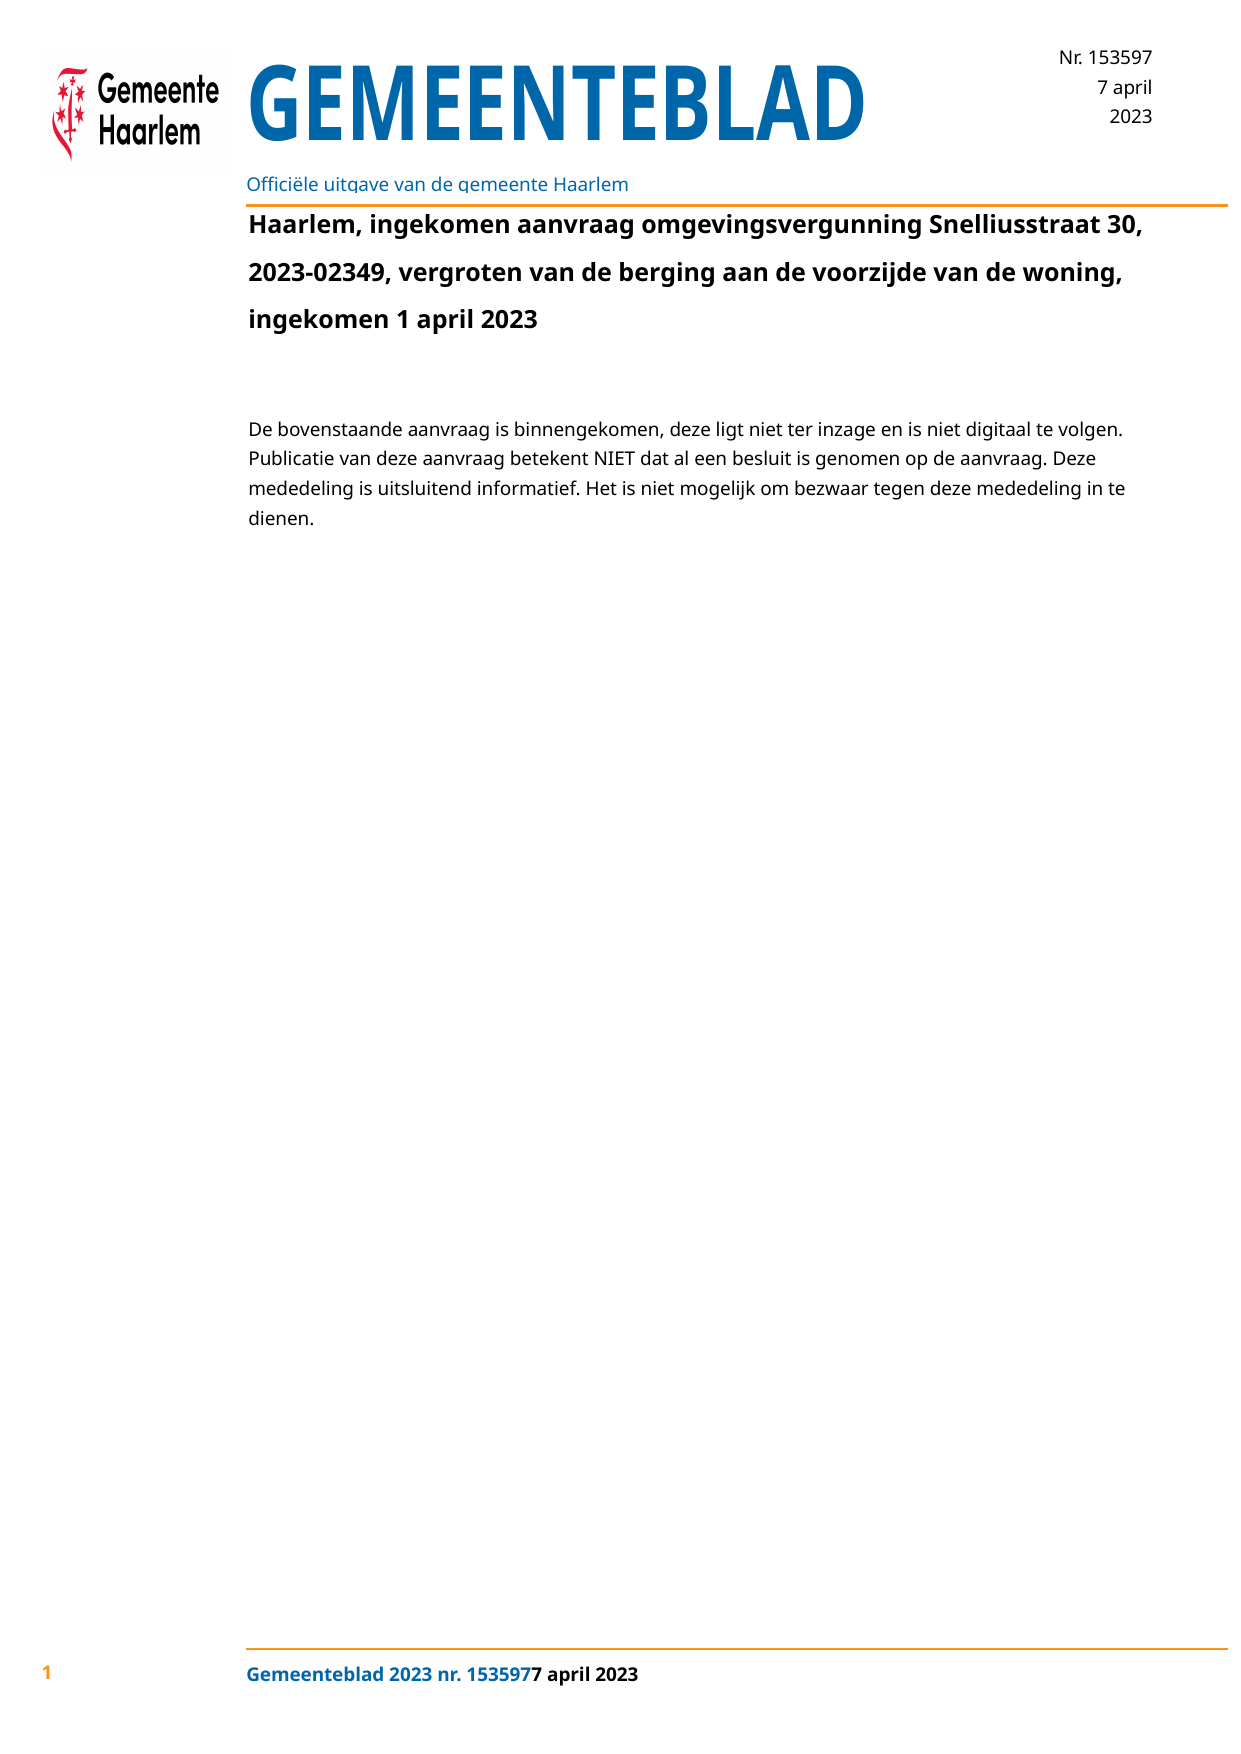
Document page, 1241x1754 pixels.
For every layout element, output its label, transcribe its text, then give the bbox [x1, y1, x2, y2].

text De bovenstaande aanvraag is binnengekomen, deze ligt niet ter inzage en is niet digitaal te volgen. Publicatie van deze aanvraag betekent NIET dat al een besluit is genomen op de aanvraag. Deze mededeling is uitsluitend informatief. Het is niet mogelijk om bezwaar tegen deze mededeling in te dienen. [248, 416, 1152, 530]
picture [41, 47, 231, 172]
text Haarlem, ingekomen aanvraag omgevingsvergunning Snelliusstraat 30, 2023-02349, vergroten van de berging aan de voorzijde van de woning, ingekomen 1 april 2023 [248, 207, 1152, 336]
